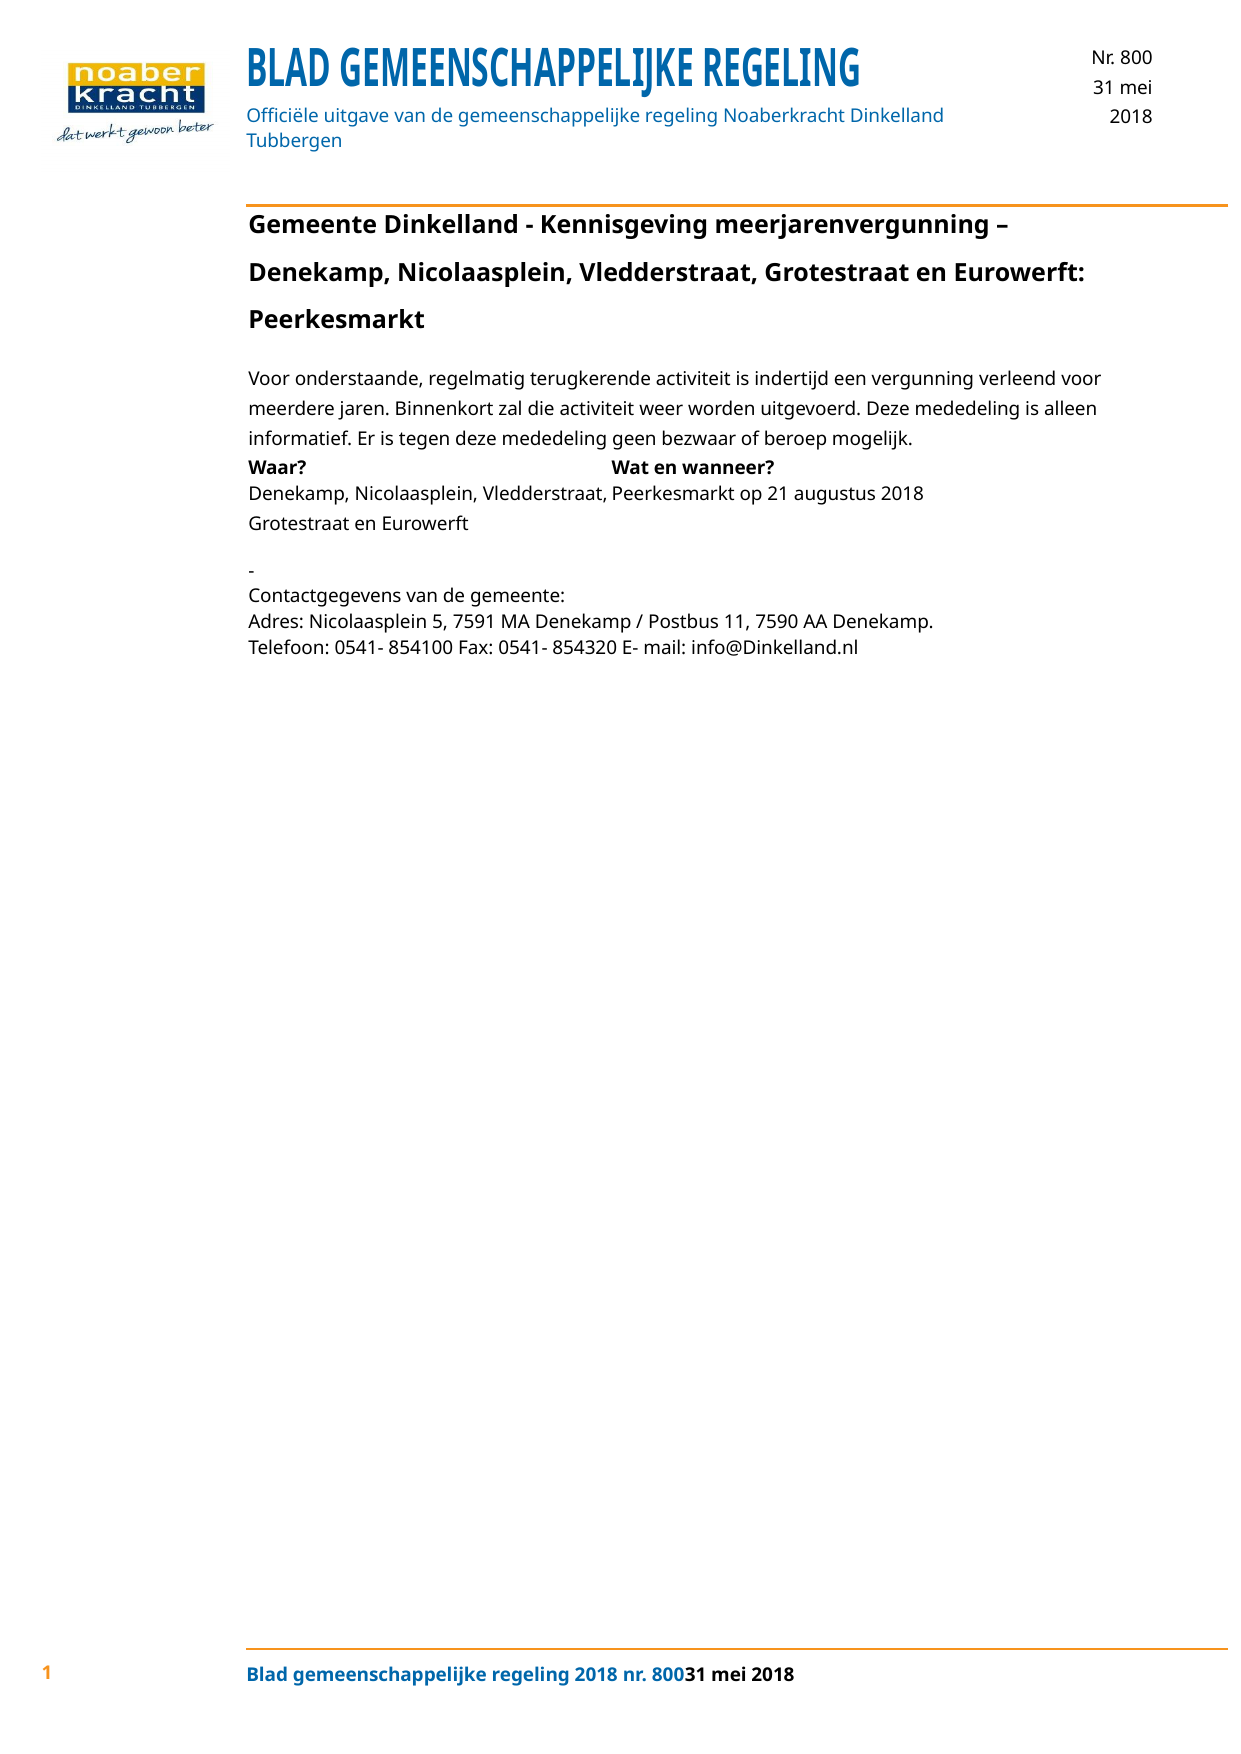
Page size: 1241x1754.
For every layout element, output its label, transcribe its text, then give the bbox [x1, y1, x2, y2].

picture [41, 47, 231, 172]
table_header Wat en wanneer? [611, 454, 1152, 480]
text Voor onderstaande, regelmatig terugkerende activiteit is indertijd een vergunning verleend voor meerdere jaren. Binnenkort zal die activiteit weer worden uitgevoerd. Deze mededeling is alleen informatief. Er is tegen deze mededeling geen bezwaar of beroep mogelijk. [248, 366, 1152, 450]
text Contactgegevens van de gemeente: [248, 583, 1152, 608]
table_cell Denekamp, Nicolaasplein, Vledderstraat, Grotestraat en Eurowerft [248, 480, 611, 535]
text Gemeente Dinkelland - Kennisgeving meerjarenvergunning – Denekamp, Nicolaasplein, Vledderstraat, Grotestraat en Eurowerft: Peerkesmarkt [248, 207, 1152, 336]
table_header Waar? [248, 454, 611, 480]
table_cell Peerkesmarkt op 21 augustus 2018 [611, 480, 1152, 535]
text Telefoon: 0541- 854100 Fax: 0541- 854320 E- mail: info@Dinkelland.nl [248, 634, 1152, 660]
text - [248, 557, 1152, 583]
text Adres: Nicolaasplein 5, 7591 MA Denekamp / Postbus 11, 7590 AA Denekamp. [248, 608, 1152, 634]
